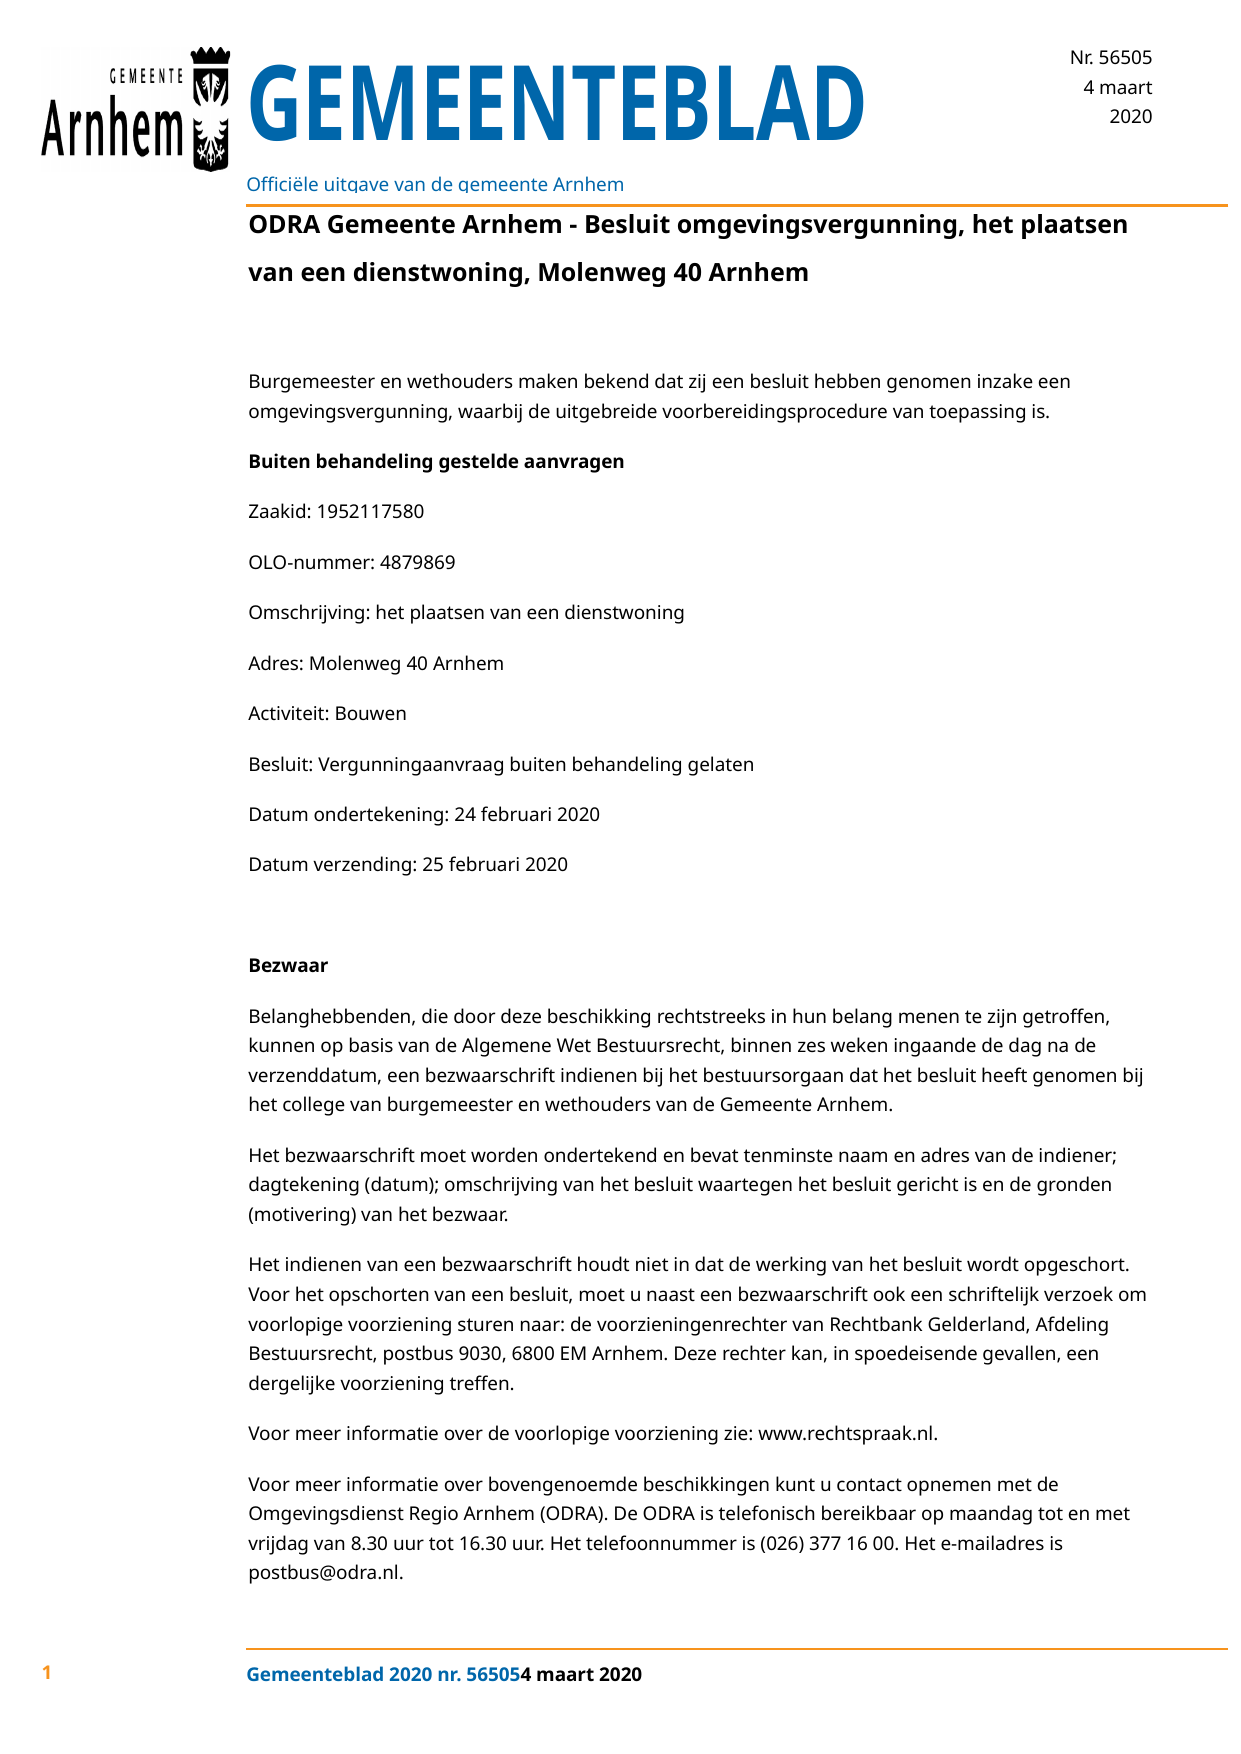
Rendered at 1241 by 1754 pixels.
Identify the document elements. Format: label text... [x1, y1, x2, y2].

text OLO-nummer: 4879869 [248, 549, 1152, 575]
text Belanghebbenden, die door deze beschikking rechtstreeks in hun belang menen te zijn getroffen, kunnen op basis van de Algemene Wet Bestuursrecht, binnen zes weken ingaande de dag na de verzenddatum, een bezwaarschrift indienen bij het bestuursorgaan dat het besluit heeft genomen bij het college van burgemeester en wethouders van de Gemeente Arnhem. [248, 1003, 1152, 1117]
text Voor meer informatie over de voorlopige voorziening zie: www.rechtspraak.nl. [248, 1420, 1152, 1446]
text Bezwaar [248, 952, 1152, 978]
text Besluit: Vergunningaanvraag buiten behandeling gelaten [248, 751, 1152, 777]
picture [41, 47, 231, 172]
text Omschrijving: het plaatsen van een dienstwoning [248, 599, 1152, 625]
text Het indienen van een bezwaarschrift houdt niet in dat de werking van het besluit wordt opgeschort. Voor het opschorten van een besluit, moet u naast een bezwaarschrift ook een schriftelijk verzoek om voorlopige voorziening sturen naar: de voorzieningenrechter van Rechtbank Gelderland, Afdeling Bestuursrecht, postbus 9030, 6800 EM Arnhem. Deze rechter kan, in spoedeisende gevallen, een dergelijke voorziening treffen. [248, 1252, 1152, 1396]
text Activiteit: Bouwen [248, 700, 1152, 726]
text Het bezwaarschrift moet worden ondertekend en bevat tenminste naam en adres van de indiener; dagtekening (datum); omschrijving van het besluit waartegen het besluit gericht is en de gronden (motivering) van het bezwaar. [248, 1142, 1152, 1227]
text Datum ondertekening: 24 februari 2020 [248, 801, 1152, 827]
text Buiten behandeling gestelde aanvragen [248, 448, 1152, 474]
text Zaakid: 1952117580 [248, 499, 1152, 524]
text Datum verzending: 25 februari 2020 [248, 852, 1152, 877]
text Voor meer informatie over bovengenoemde beschikkingen kunt u contact opnemen met de Omgevingsdienst Regio Arnhem (ODRA). De ODRA is telefonisch bereikbaar op maandag tot en met vrijdag van 8.30 uur tot 16.30 uur. Het telefoonnummer is (026) 377 16 00. Het e-mailadres is postbus@odra.nl. [248, 1471, 1152, 1585]
text Adres: Molenweg 40 Arnhem [248, 650, 1152, 676]
text ODRA Gemeente Arnhem - Besluit omgevingsvergunning, het plaatsen van een dienstwoning, Molenweg 40 Arnhem [248, 207, 1152, 288]
text Burgemeester en wethouders maken bekend dat zij een besluit hebben genomen inzake een omgevingsvergunning, waarbij de uitgebreide voorbereidingsprocedure van toepassing is. [248, 368, 1152, 424]
